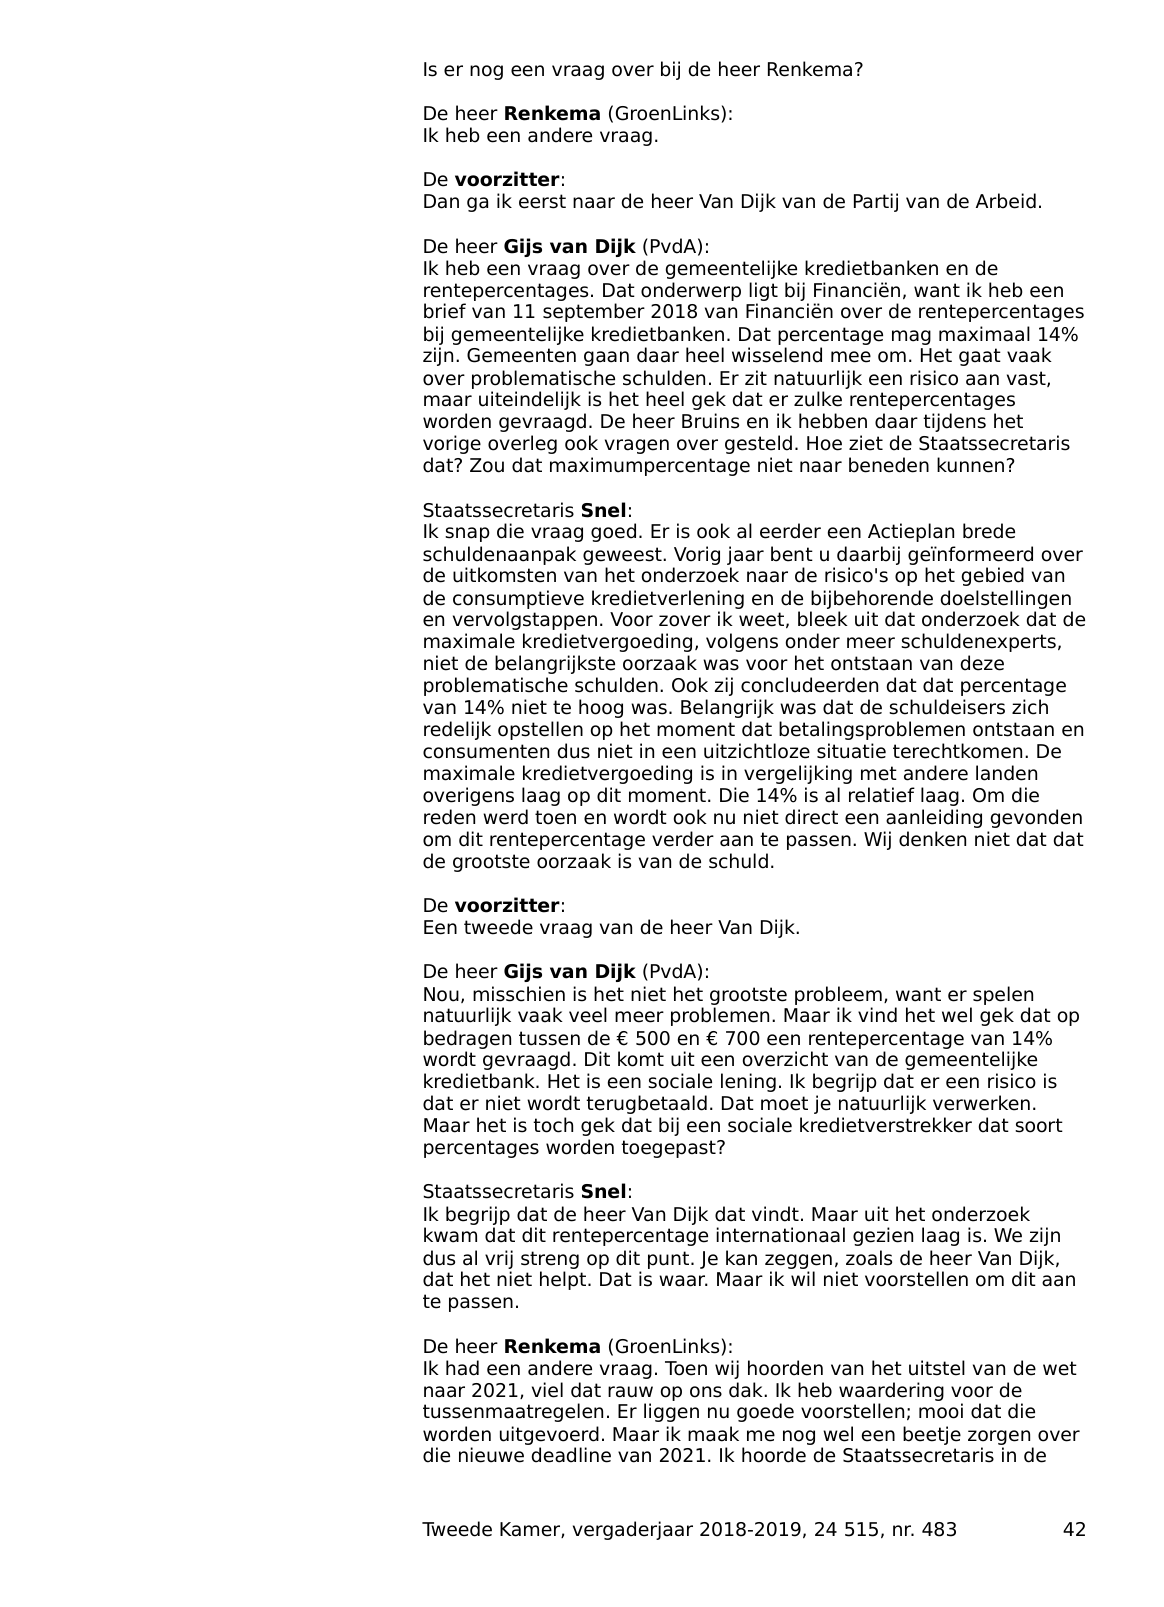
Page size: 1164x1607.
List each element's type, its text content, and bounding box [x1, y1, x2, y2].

text Staatssecretaris Snel: [422, 1181, 1087, 1203]
text De heer Renkema (GroenLinks): [422, 1336, 1087, 1357]
text De heer Gijs van Dijk (PvdA): [422, 961, 1087, 983]
text Een tweede vraag van de heer Van Dijk. [422, 917, 1087, 939]
text Staatssecretaris Snel: [422, 499, 1087, 521]
text Nou, misschien is het niet het grootste probleem, want er spelen natuurlijk vaak veel meer problemen. Maar ik vind het wel gek dat op bedragen tussen de € 500 en € 700 een rentepercentage van 14% wordt gevraagd. Dit komt uit een overzicht van de gemeentelijke kredietbank. Het is een sociale lening. Ik begrijp dat er een risico is dat er niet wordt terugbetaald. Dat moet je natuurlijk verwerken. Maar het is toch gek dat bij een sociale kredietverstrekker dat soort percentages worden toegepast? [422, 983, 1087, 1159]
text De heer Gijs van Dijk (PvdA): [422, 236, 1087, 257]
text De heer Renkema (GroenLinks): [422, 103, 1087, 125]
text Dan ga ik eerst naar de heer Van Dijk van de Partij van de Arbeid. [422, 191, 1087, 213]
text Ik heb een vraag over de gemeentelijke kredietbanken en de rentepercentages. Dat onderwerp ligt bij Financiën, want ik heb een brief van 11 september 2018 van Financiën over de rentepercentages bij gemeentelijke kredietbanken. Dat percentage mag maximaal 14% zijn. Gemeenten gaan daar heel wisselend mee om. Het gaat vaak over problematische schulden. Er zit natuurlijk een risico aan vast, maar uiteindelijk is het heel gek dat er zulke rentepercentages worden gevraagd. De heer Bruins en ik hebben daar tijdens het vorige overleg ook vragen over gesteld. Hoe ziet de Staatssecretaris dat? Zou dat maximumpercentage niet naar beneden kunnen? [422, 257, 1087, 477]
text Ik begrijp dat de heer Van Dijk dat vindt. Maar uit het onderzoek kwam dat dit rentepercentage internationaal gezien laag is. We zijn dus al vrij streng op dit punt. Je kan zeggen, zoals de heer Van Dijk, dat het niet helpt. Dat is waar. Maar ik wil niet voorstellen om dit aan te passen. [422, 1203, 1087, 1313]
text Ik heb een andere vraag. [422, 125, 1087, 147]
text Ik snap die vraag goed. Er is ook al eerder een Actieplan brede schuldenaanpak geweest. Vorig jaar bent u daarbij geïnformeerd over de uitkomsten van het onderzoek naar de risico's op het gebied van de consumptieve kredietverlening en de bijbehorende doelstellingen en vervolgstappen. Voor zover ik weet, bleek uit dat onderzoek dat de maximale kredietvergoeding, volgens onder meer schuldenexperts, niet de belangrijkste oorzaak was voor het ontstaan van deze problematische schulden. Ook zij concludeerden dat dat percentage van 14% niet te hoog was. Belangrijk was dat de schuldeisers zich redelijk opstellen op het moment dat betalingsproblemen ontstaan en consumenten dus niet in een uitzichtloze situatie terechtkomen. De maximale kredietvergoeding is in vergelijking met andere landen overigens laag op dit moment. Die 14% is al relatief laag. Om die reden werd toen en wordt ook nu niet direct een aanleiding gevonden om dit rentepercentage verder aan te passen. Wij denken niet dat dat de grootste oorzaak is van de schuld. [422, 521, 1087, 873]
text Is er nog een vraag over bij de heer Renkema? [422, 59, 1087, 81]
text Ik had een andere vraag. Toen wij hoorden van het uitstel van de wet naar 2021, viel dat rauw op ons dak. Ik heb waardering voor de tussenmaatregelen. Er liggen nu goede voorstellen; mooi dat die worden uitgevoerd. Maar ik maak me nog wel een beetje zorgen over die nieuwe deadline van 2021. Ik hoorde de Staatssecretaris in de [422, 1357, 1087, 1467]
text De voorzitter: [422, 169, 1087, 191]
text De voorzitter: [422, 895, 1087, 917]
